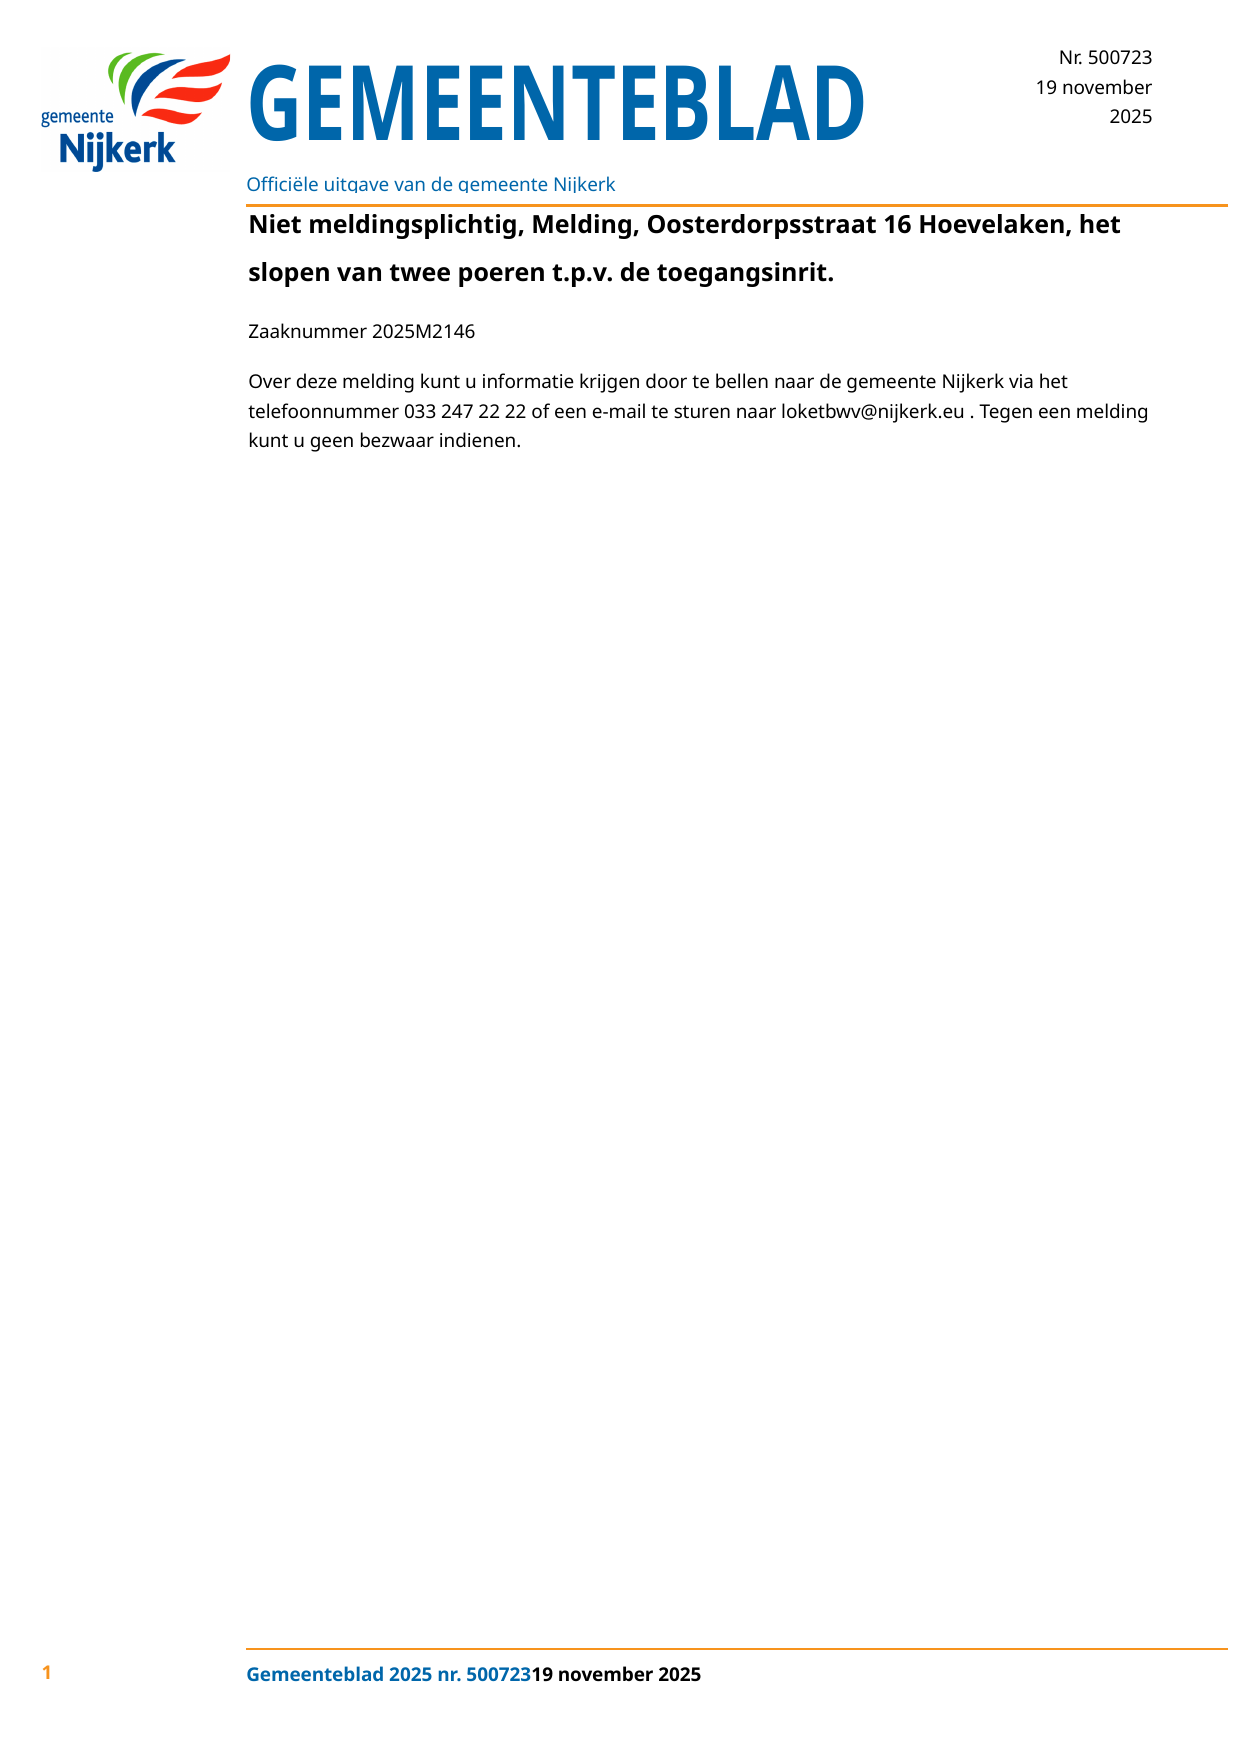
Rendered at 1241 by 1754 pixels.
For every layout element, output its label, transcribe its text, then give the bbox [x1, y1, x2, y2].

picture [41, 47, 231, 172]
text Niet meldingsplichtig, Melding, Oosterdorpsstraat 16 Hoevelaken, het slopen van twee poeren t.p.v. de toegangsinrit. [248, 207, 1152, 288]
text Over deze melding kunt u informatie krijgen door te bellen naar de gemeente Nijkerk via het telefoonnummer 033 247 22 22 of een e-mail te sturen naar loketbwv@nijkerk.eu . Tegen een melding kunt u geen bezwaar indienen. [248, 368, 1152, 453]
text Zaaknummer 2025M2146 [248, 318, 1152, 344]
